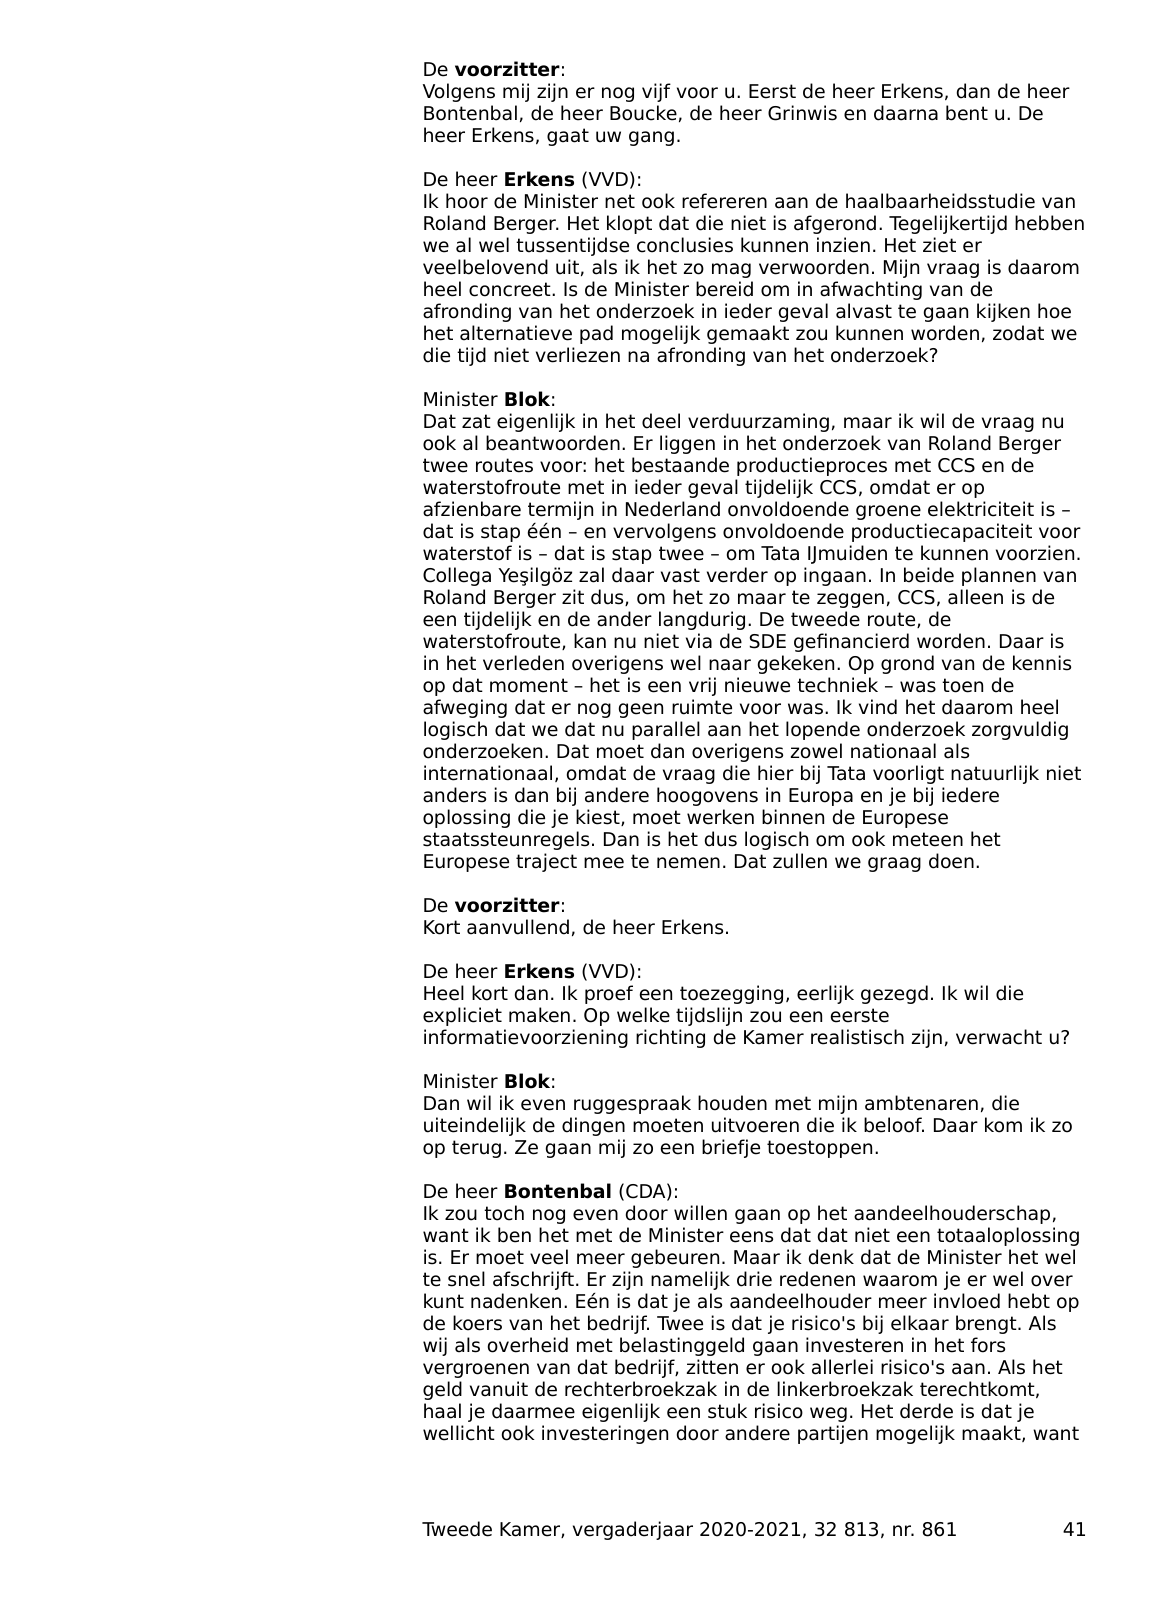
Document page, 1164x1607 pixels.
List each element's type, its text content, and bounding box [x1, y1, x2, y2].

text De heer Erkens (VVD): [422, 961, 1087, 983]
text Minister Blok: [422, 1071, 1087, 1093]
text Kort aanvullend, de heer Erkens. [422, 917, 1087, 939]
text Minister Blok: [422, 389, 1087, 411]
text Ik hoor de Minister net ook refereren aan de haalbaarheidsstudie van Roland Berger. Het klopt dat die niet is afgerond. Tegelijkertijd hebben we al wel tussentijdse conclusies kunnen inzien. Het ziet er veelbelovend uit, als ik het zo mag verwoorden. Mijn vraag is daarom heel concreet. Is de Minister bereid om in afwachting van de afronding van het onderzoek in ieder geval alvast te gaan kijken hoe het alternatieve pad mogelijk gemaakt zou kunnen worden, zodat we die tijd niet verliezen na afronding van het onderzoek? [422, 191, 1087, 367]
text Volgens mij zijn er nog vijf voor u. Eerst de heer Erkens, dan de heer Bontenbal, de heer Boucke, de heer Grinwis en daarna bent u. De heer Erkens, gaat uw gang. [422, 81, 1087, 147]
text Dat zat eigenlijk in het deel verduurzaming, maar ik wil de vraag nu ook al beantwoorden. Er liggen in het onderzoek van Roland Berger twee routes voor: het bestaande productieproces met CCS en de waterstofroute met in ieder geval tijdelijk CCS, omdat er op afzienbare termijn in Nederland onvoldoende groene elektriciteit is – dat is stap één – en vervolgens onvoldoende productiecapaciteit voor waterstof is – dat is stap twee – om Tata IJmuiden te kunnen voorzien. Collega Yeşilgöz zal daar vast verder op ingaan. In beide plannen van Roland Berger zit dus, om het zo maar te zeggen, CCS, alleen is de een tijdelijk en de ander langdurig. De tweede route, de waterstofroute, kan nu niet via de SDE gefinancierd worden. Daar is in het verleden overigens wel naar gekeken. Op grond van de kennis op dat moment – het is een vrij nieuwe techniek – was toen de afweging dat er nog geen ruimte voor was. Ik vind het daarom heel logisch dat we dat nu parallel aan het lopende onderzoek zorgvuldig onderzoeken. Dat moet dan overigens zowel nationaal als internationaal, omdat de vraag die hier bij Tata voorligt natuurlijk niet anders is dan bij andere hoogovens in Europa en je bij iedere oplossing die je kiest, moet werken binnen de Europese staatssteunregels. Dan is het dus logisch om ook meteen het Europese traject mee te nemen. Dat zullen we graag doen. [422, 411, 1087, 873]
text Ik zou toch nog even door willen gaan op het aandeelhouderschap, want ik ben het met de Minister eens dat dat niet een totaaloplossing is. Er moet veel meer gebeuren. Maar ik denk dat de Minister het wel te snel afschrijft. Er zijn namelijk drie redenen waarom je er wel over kunt nadenken. Eén is dat je als aandeelhouder meer invloed hebt op de koers van het bedrijf. Twee is dat je risico's bij elkaar brengt. Als wij als overheid met belastinggeld gaan investeren in het fors vergroenen van dat bedrijf, zitten er ook allerlei risico's aan. Als het geld vanuit de rechterbroekzak in de linkerbroekzak terechtkomt, haal je daarmee eigenlijk een stuk risico weg. Het derde is dat je wellicht ook investeringen door andere partijen mogelijk maakt, want [422, 1203, 1087, 1445]
text De heer Bontenbal (CDA): [422, 1181, 1087, 1203]
text Heel kort dan. Ik proef een toezegging, eerlijk gezegd. Ik wil die expliciet maken. Op welke tijdslijn zou een eerste informatievoorziening richting de Kamer realistisch zijn, verwacht u? [422, 983, 1087, 1049]
text De voorzitter: [422, 895, 1087, 917]
text De heer Erkens (VVD): [422, 169, 1087, 191]
text De voorzitter: [422, 59, 1087, 81]
text Dan wil ik even ruggespraak houden met mijn ambtenaren, die uiteindelijk de dingen moeten uitvoeren die ik beloof. Daar kom ik zo op terug. Ze gaan mij zo een briefje toestoppen. [422, 1093, 1087, 1159]
